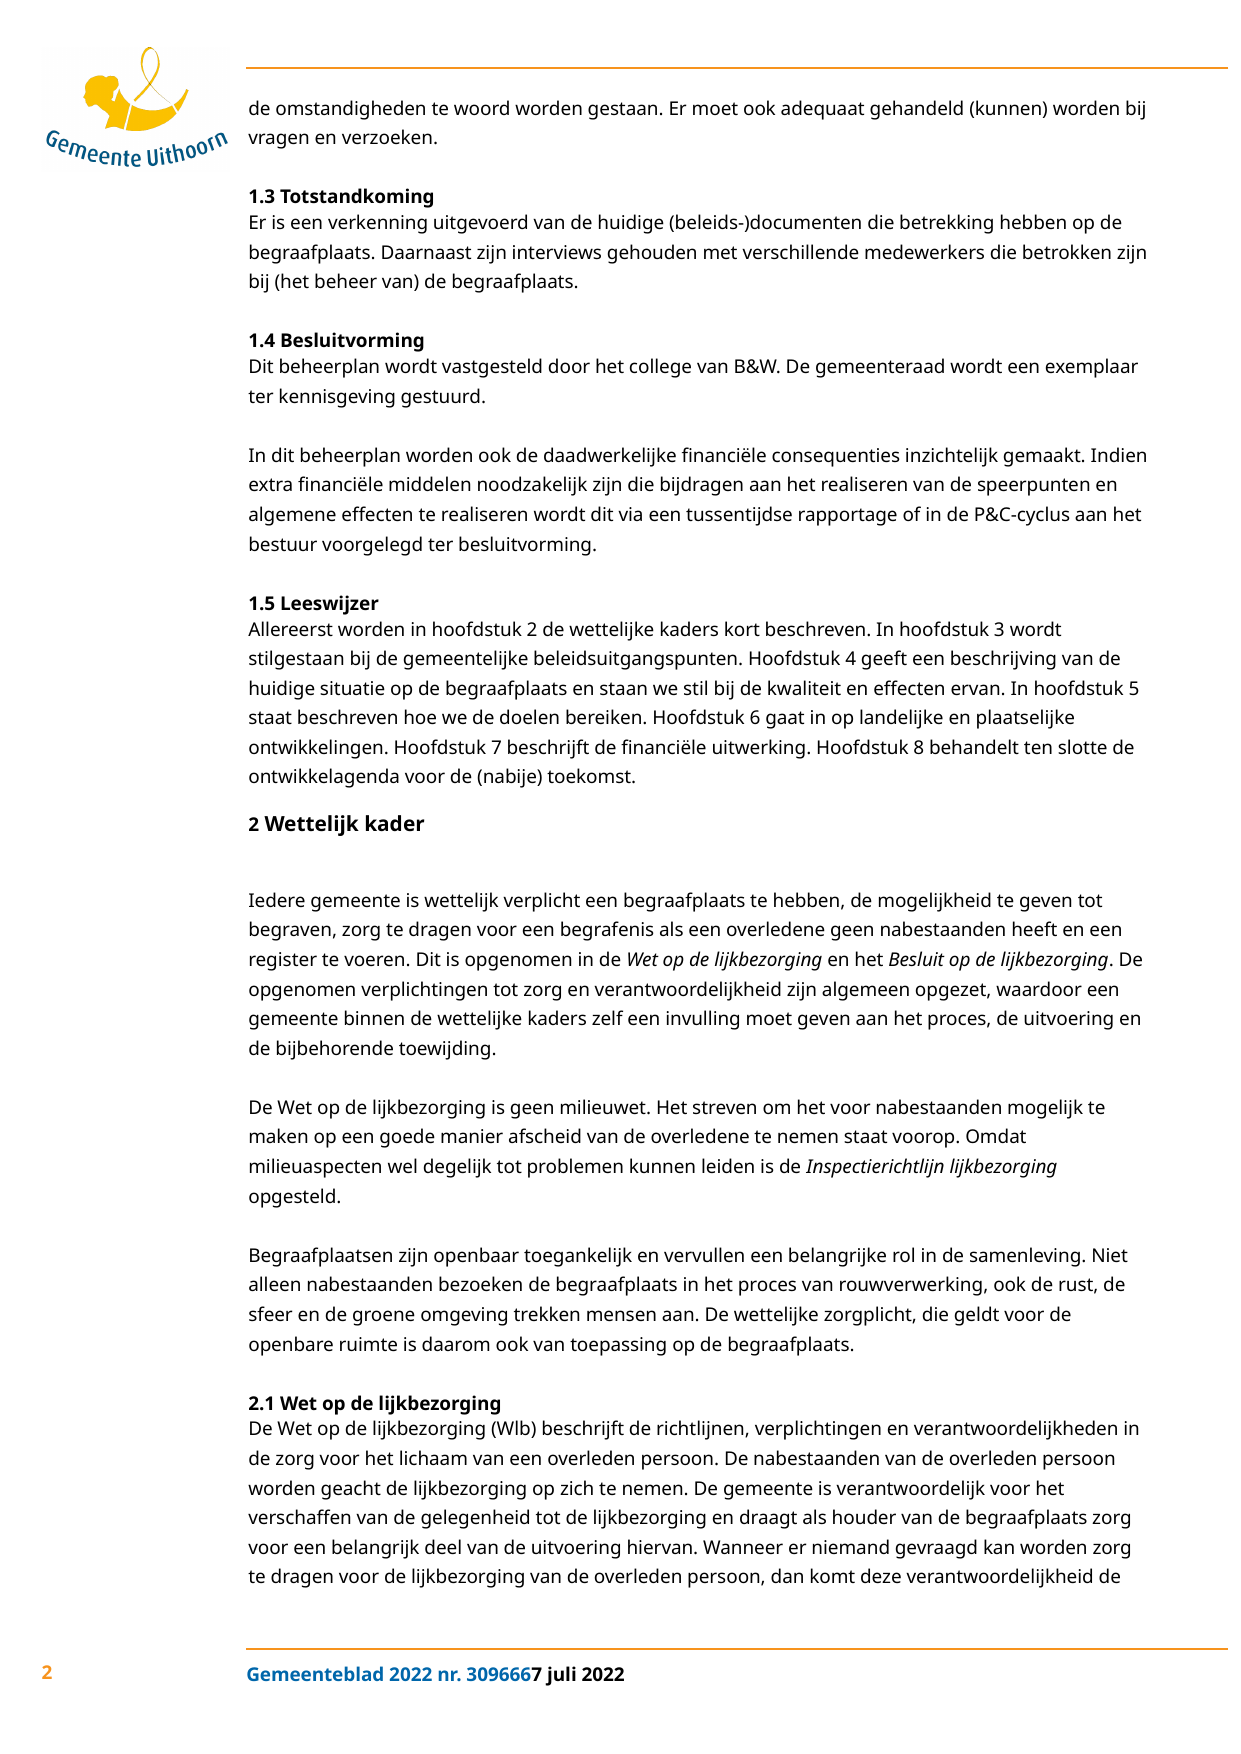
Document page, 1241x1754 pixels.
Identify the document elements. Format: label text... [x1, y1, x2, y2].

text De Wet op de lijkbezorging (Wlb) beschrijft de richtlijnen, verplichtingen en verantwoordelijkheden in de zorg voor het lichaam van een overleden persoon. De nabestaanden van de overleden persoon worden geacht de lijkbezorging op zich te nemen. De gemeente is verantwoordelijk voor het verschaffen van de gelegenheid tot de lijkbezorging en draagt als houder van de begraafplaats zorg voor een belangrijk deel van de uitvoering hiervan. Wanneer er niemand gevraagd kan worden zorg te dragen voor de lijkbezorging van de overleden persoon, dan komt deze verantwoordelijkheid de [248, 1416, 1152, 1589]
text 2 Wettelijk kader [248, 809, 1152, 838]
text In dit beheerplan worden ook de daadwerkelijke financiële consequenties inzichtelijk gemaakt. Indien extra financiële middelen noodzakelijk zijn die bijdragen aan het realiseren van de speerpunten en algemene effecten te realiseren wordt dit via een tussentijdse rapportage of in de P&C-cyclus aan het bestuur voorgelegd ter besluitvorming. [248, 442, 1152, 557]
text Dit beheerplan wordt vastgesteld door het college van B&W. De gemeenteraad wordt een exemplaar ter kennisgeving gestuurd. [248, 353, 1152, 409]
text 1.4 Besluitvorming [248, 328, 1152, 353]
text Begraafplaatsen zijn openbaar toegankelijk en vervullen een belangrijke rol in de samenleving. Niet alleen nabestaanden bezoeken de begraafplaats in het proces van rouwverwerking, ook de rust, de sfeer en de groene omgeving trekken mensen aan. De wettelijke zorgplicht, die geldt voor de openbare ruimte is daarom ook van toepassing op de begraafplaats. [248, 1242, 1152, 1356]
text 1.5 Leeswijzer [248, 590, 1152, 616]
text De Wet op de lijkbezorging is geen milieuwet. Het streven om het voor nabestaanden mogelijk te maken op een goede manier afscheid van de overledene te nemen staat voorop. Omdat milieuaspecten wel degelijk tot problemen kunnen leiden is de Inspectierichtlijn lijkbezorging opgesteld. [248, 1094, 1152, 1208]
text Iedere gemeente is wettelijk verplicht een begraafplaats te hebben, de mogelijkheid te geven tot begraven, zorg te dragen voor een begrafenis als een overledene geen nabestaanden heeft en een register te voeren. Dit is opgenomen in de Wet op de lijkbezorging en het Besluit op de lijkbezorging. De opgenomen verplichtingen tot zorg en verantwoordelijkheid zijn algemeen opgezet, waardoor een gemeente binnen de wettelijke kaders zelf een invulling moet geven aan het proces, de uitvoering en de bijbehorende toewijding. [248, 887, 1152, 1061]
text 2.1 Wet op de lijkbezorging [248, 1390, 1152, 1416]
text de omstandigheden te woord worden gestaan. Er moet ook adequaat gehandeld (kunnen) worden bij vragen en verzoeken. [248, 95, 1152, 150]
picture [41, 47, 231, 172]
text 1.3 Totstandkoming [248, 183, 1152, 209]
text Allereerst worden in hoofdstuk 2 de wettelijke kaders kort beschreven. In hoofdstuk 3 wordt stilgestaan bij de gemeentelijke beleidsuitgangspunten. Hoofdstuk 4 geeft een beschrijving van de huidige situatie op de begraafplaats en staan we stil bij de kwaliteit en effecten ervan. In hoofdstuk 5 staat beschreven hoe we de doelen bereiken. Hoofdstuk 6 gaat in op landelijke en plaatselijke ontwikkelingen. Hoofdstuk 7 beschrijft de financiële uitwerking. Hoofdstuk 8 behandelt ten slotte de ontwikkelagenda voor de (nabije) toekomst. [248, 616, 1152, 789]
text Er is een verkenning uitgevoerd van de huidige (beleids-)documenten die betrekking hebben op de begraafplaats. Daarnaast zijn interviews gehouden met verschillende medewerkers die betrokken zijn bij (het beheer van) de begraafplaats. [248, 209, 1152, 294]
